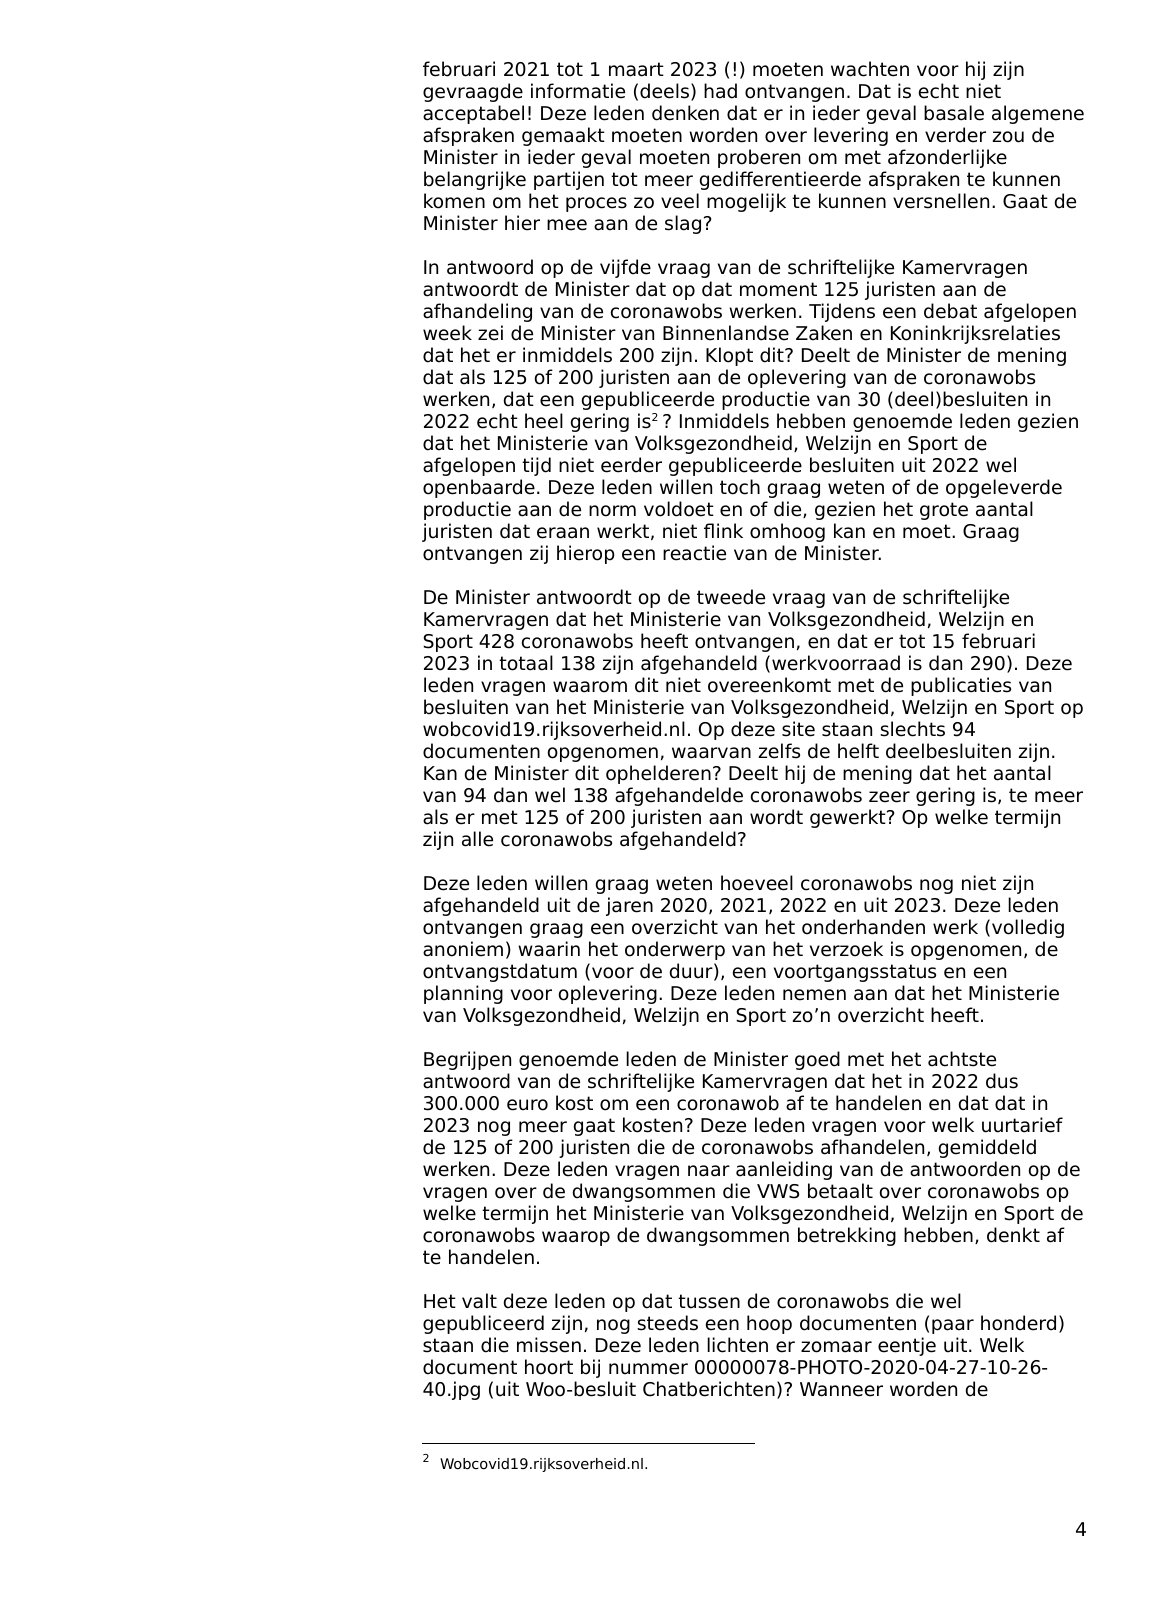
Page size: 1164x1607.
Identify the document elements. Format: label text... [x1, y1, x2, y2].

text Begrijpen genoemde leden de Minister goed met het achtste antwoord van de schriftelijke Kamervragen dat het in 2022 dus 300.000 euro kost om een coronawob af te handelen en dat dat in 2023 nog meer gaat kosten? Deze leden vragen voor welk uurtarief de 125 of 200 juristen die de coronawobs afhandelen, gemiddeld werken. Deze leden vragen naar aanleiding van de antwoorden op de vragen over de dwangsommen die VWS betaalt over coronawobs op welke termijn het Ministerie van Volksgezondheid, Welzijn en Sport de coronawobs waarop de dwangsommen betrekking hebben, denkt af te handelen. [422, 1049, 1087, 1269]
text Het valt deze leden op dat tussen de coronawobs die wel gepubliceerd zijn, nog steeds een hoop documenten (paar honderd) staan die missen. Deze leden lichten er zomaar eentje uit. Welk document hoort bij nummer 00000078-PHOTO-2020-04-27-10-26-40.jpg (uit Woo-besluit Chatberichten)? Wanneer worden de [422, 1291, 1087, 1401]
text februari 2021 tot 1 maart 2023 (!) moeten wachten voor hij zijn gevraagde informatie (deels) had ontvangen. Dat is echt niet acceptabel! Deze leden denken dat er in ieder geval basale algemene afspraken gemaakt moeten worden over levering en verder zou de Minister in ieder geval moeten proberen om met afzonderlijke belangrijke partijen tot meer gedifferentieerde afspraken te kunnen komen om het proces zo veel mogelijk te kunnen versnellen. Gaat de Minister hier mee aan de slag? [422, 59, 1087, 235]
text In antwoord op de vijfde vraag van de schriftelijke Kamervragen antwoordt de Minister dat op dat moment 125 juristen aan de afhandeling van de coronawobs werken. Tijdens een debat afgelopen week zei de Minister van Binnenlandse Zaken en Koninkrijksrelaties dat het er inmiddels 200 zijn. Klopt dit? Deelt de Minister de mening dat als 125 of 200 juristen aan de oplevering van de coronawobs werken, dat een gepubliceerde productie van 30 (deel)besluiten in 2022 echt heel gering is? Inmiddels hebben genoemde leden gezien dat het Ministerie van Volksgezondheid, Welzijn en Sport de afgelopen tijd niet eerder gepubliceerde besluiten uit 2022 wel openbaarde. Deze leden willen toch graag weten of de opgeleverde productie aan de norm voldoet en of die, gezien het grote aantal juristen dat eraan werkt, niet flink omhoog kan en moet. Graag ontvangen zij hierop een reactie van de Minister. [422, 257, 1087, 565]
text De Minister antwoordt op de tweede vraag van de schriftelijke Kamervragen dat het Ministerie van Volksgezondheid, Welzijn en Sport 428 coronawobs heeft ontvangen, en dat er tot 15 februari 2023 in totaal 138 zijn afgehandeld (werkvoorraad is dan 290). Deze leden vragen waarom dit niet overeenkomt met de publicaties van besluiten van het Ministerie van Volksgezondheid, Welzijn en Sport op wobcovid19.rijksoverheid.nl. Op deze site staan slechts 94 documenten opgenomen, waarvan zelfs de helft deelbesluiten zijn. Kan de Minister dit ophelderen? Deelt hij de mening dat het aantal van 94 dan wel 138 afgehandelde coronawobs zeer gering is, te meer als er met 125 of 200 juristen aan wordt gewerkt? Op welke termijn zijn alle coronawobs afgehandeld? [422, 587, 1087, 851]
text Wobcovid19.rijksoverheid.nl. [422, 1452, 1087, 1474]
text Deze leden willen graag weten hoeveel coronawobs nog niet zijn afgehandeld uit de jaren 2020, 2021, 2022 en uit 2023. Deze leden ontvangen graag een overzicht van het onderhanden werk (volledig anoniem) waarin het onderwerp van het verzoek is opgenomen, de ontvangstdatum (voor de duur), een voortgangsstatus en een planning voor oplevering. Deze leden nemen aan dat het Ministerie van Volksgezondheid, Welzijn en Sport zo’n overzicht heeft. [422, 873, 1087, 1027]
